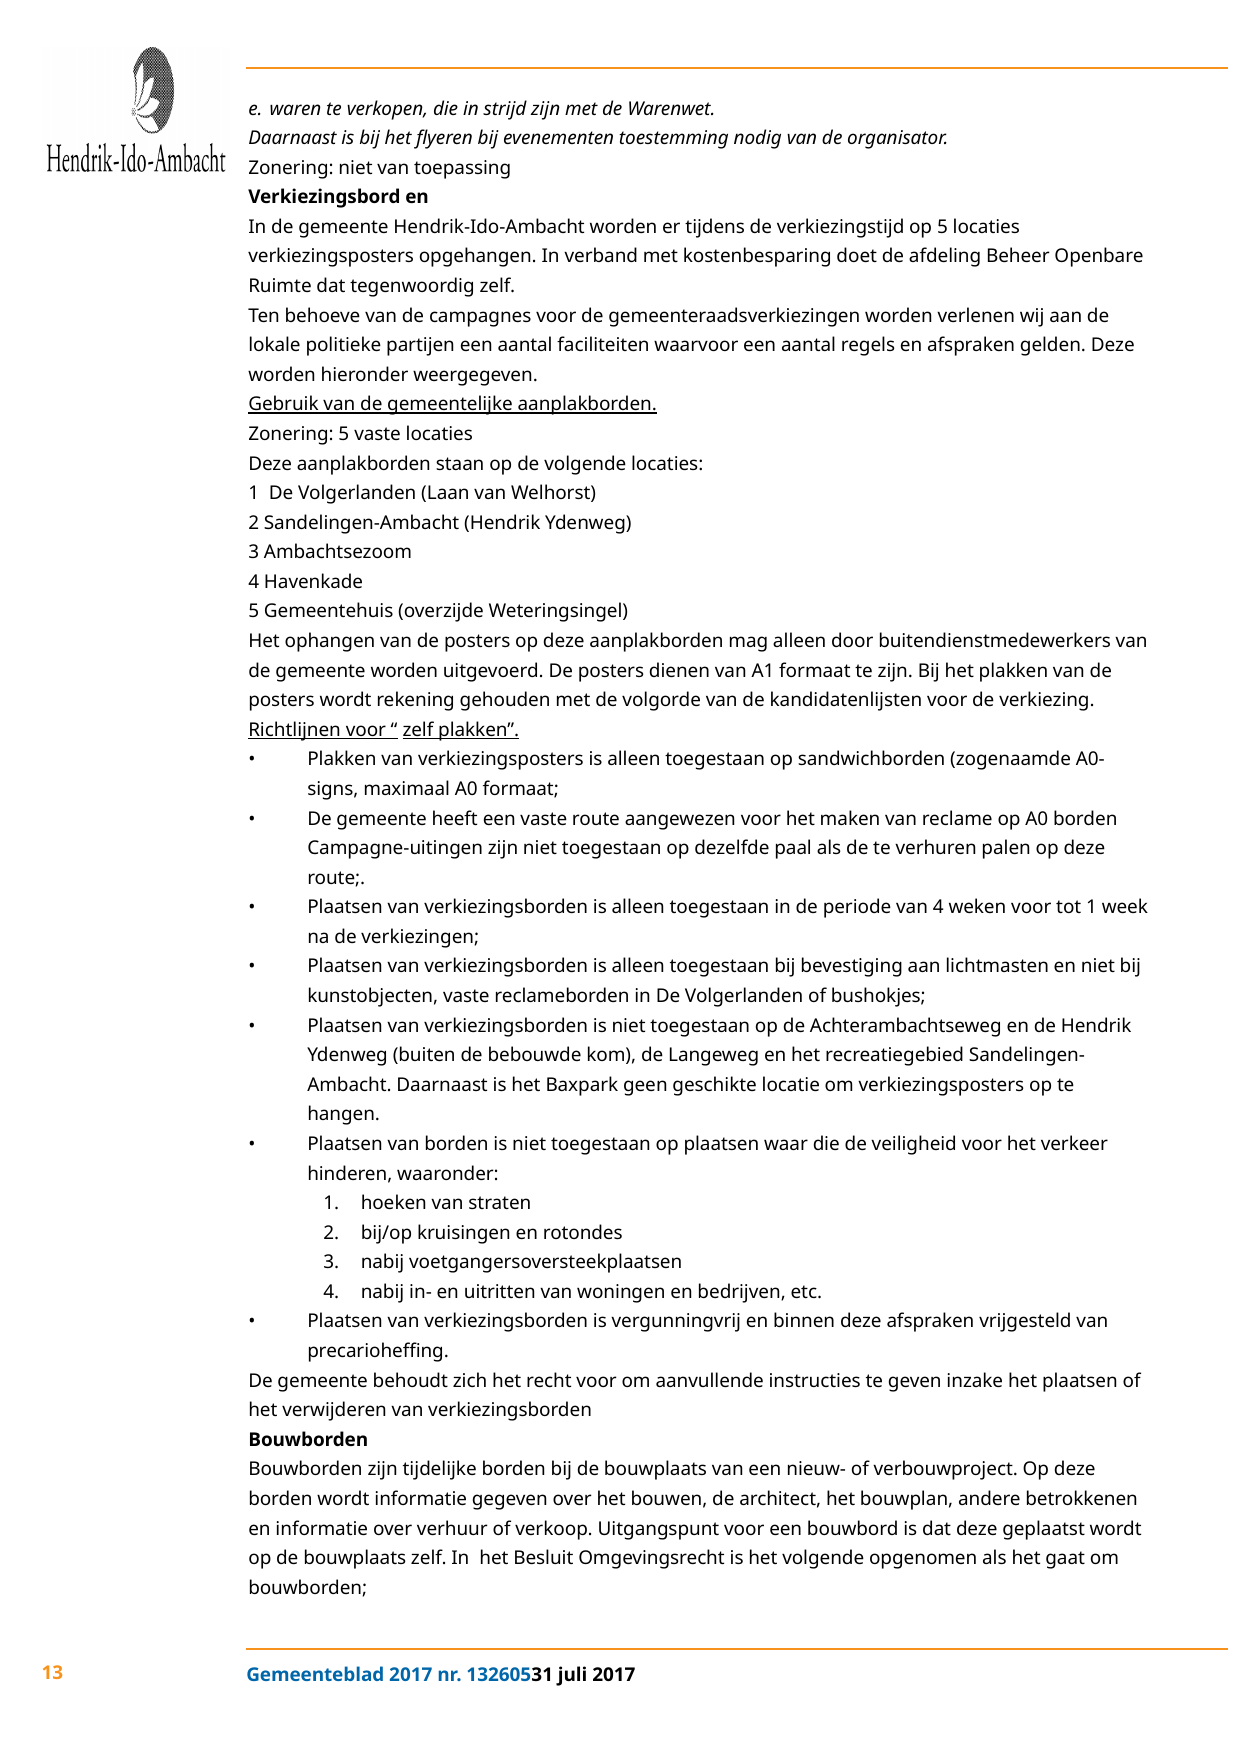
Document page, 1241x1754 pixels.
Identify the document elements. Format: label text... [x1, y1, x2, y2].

text Zonering: niet van toepassing [248, 154, 1152, 180]
text Richtlijnen voor “ zelf plakken”. [248, 716, 1152, 742]
text De gemeente behoudt zich het recht voor om aanvullende instructies te geven inzake het plaatsen of het verwijderen van verkiezingsborden [248, 1367, 1152, 1422]
list De gemeente heeft een vaste route aangewezen voor het maken van reclame op A0 borden Campagne-uitingen zijn niet toegestaan op dezelfde paal als de te verhuren palen op deze route;. [248, 805, 1152, 890]
text Daarnaast is bij het flyeren bij evenementen toestemming nodig van de organisator. [248, 124, 1152, 150]
text Het ophangen van de posters op deze aanplakborden mag alleen door buitendienstmedewerkers van de gemeente worden uitgevoerd. De posters dienen van A1 formaat te zijn. Bij het plakken van de posters wordt rekening gehouden met de volgorde van de kandidatenlijsten voor de verkiezing. [248, 627, 1152, 712]
list Plakken van verkiezingsposters is alleen toegestaan op sandwichborden (zogenaamde A0- signs, maximaal A0 formaat; [248, 746, 1152, 801]
text Gebruik van de gemeentelijke aanplakborden. [248, 391, 1152, 416]
text 3 Ambachtsezoom [248, 538, 1152, 564]
list Plaatsen van verkiezingsborden is niet toegestaan op de Achterambachtseweg en de Hendrik Ydenweg (buiten de bebouwde kom), de Langeweg en het recreatiegebied Sandelingen-Ambacht. Daarnaast is het Baxpark geen geschikte locatie om verkiezingsposters op te hangen. [248, 1012, 1152, 1126]
list Plaatsen van borden is niet toegestaan op plaatsen waar die de veiligheid voor het verkeer hinderen, waaronder: [248, 1130, 1152, 1186]
list nabij voetgangersoversteekplaatsen [323, 1248, 1152, 1274]
text Bouwborden [248, 1426, 1152, 1452]
text Bouwborden zijn tijdelijke borden bij de bouwplaats van een nieuw- of verbouwproject. Op deze borden wordt informatie gegeven over het bouwen, de architect, het bouwplan, andere betrokkenen en informatie over verhuur of verkoop. Uitgangspunt voor een bouwbord is dat deze geplaatst wordt op de bouwplaats zelf. In het Besluit Omgevingsrecht is het volgende opgenomen als het gaat om bouwborden; [248, 1456, 1152, 1600]
text Ten behoeve van de campagnes voor de gemeenteraadsverkiezingen worden verlenen wij aan de lokale politieke partijen een aantal faciliteiten waarvoor een aantal regels en afspraken gelden. Deze worden hieronder weergegeven. [248, 302, 1152, 387]
text 4 Havenkade [248, 568, 1152, 594]
text Zonering: 5 vaste locaties [248, 420, 1152, 446]
text Deze aanplakborden staan op de volgende locaties: [248, 450, 1152, 476]
list bij/op kruisingen en rotondes [323, 1219, 1152, 1245]
list hoeken van straten [323, 1189, 1152, 1215]
text Verkiezingsbord en [248, 183, 1152, 209]
text 5 Gemeentehuis (overzijde Weteringsingel) [248, 598, 1152, 623]
picture [41, 47, 231, 172]
text 1 De Volgerlanden (Laan van Welhorst) [248, 479, 1152, 505]
text In de gemeente Hendrik-Ido-Ambacht worden er tijdens de verkiezingstijd op 5 locaties verkiezingsposters opgehangen. In verband met kostenbesparing doet de afdeling Beheer Openbare Ruimte dat tegenwoordig zelf. [248, 213, 1152, 298]
text 2 Sandelingen-Ambacht (Hendrik Ydenweg) [248, 509, 1152, 535]
list Plaatsen van verkiezingsborden is vergunningvrij en binnen deze afspraken vrijgesteld van precarioheffing. [248, 1308, 1152, 1363]
list Plaatsen van verkiezingsborden is alleen toegestaan bij bevestiging aan lichtmasten en niet bij kunstobjecten, vaste reclameborden in De Volgerlanden of bushokjes; [248, 953, 1152, 1008]
list nabij in- en uitritten van woningen en bedrijven, etc. [323, 1278, 1152, 1304]
text e. waren te verkopen, die in strijd zijn met de Warenwet. [248, 95, 1152, 121]
list Plaatsen van verkiezingsborden is alleen toegestaan in de periode van 4 weken voor tot 1 week na de verkiezingen; [248, 893, 1152, 949]
